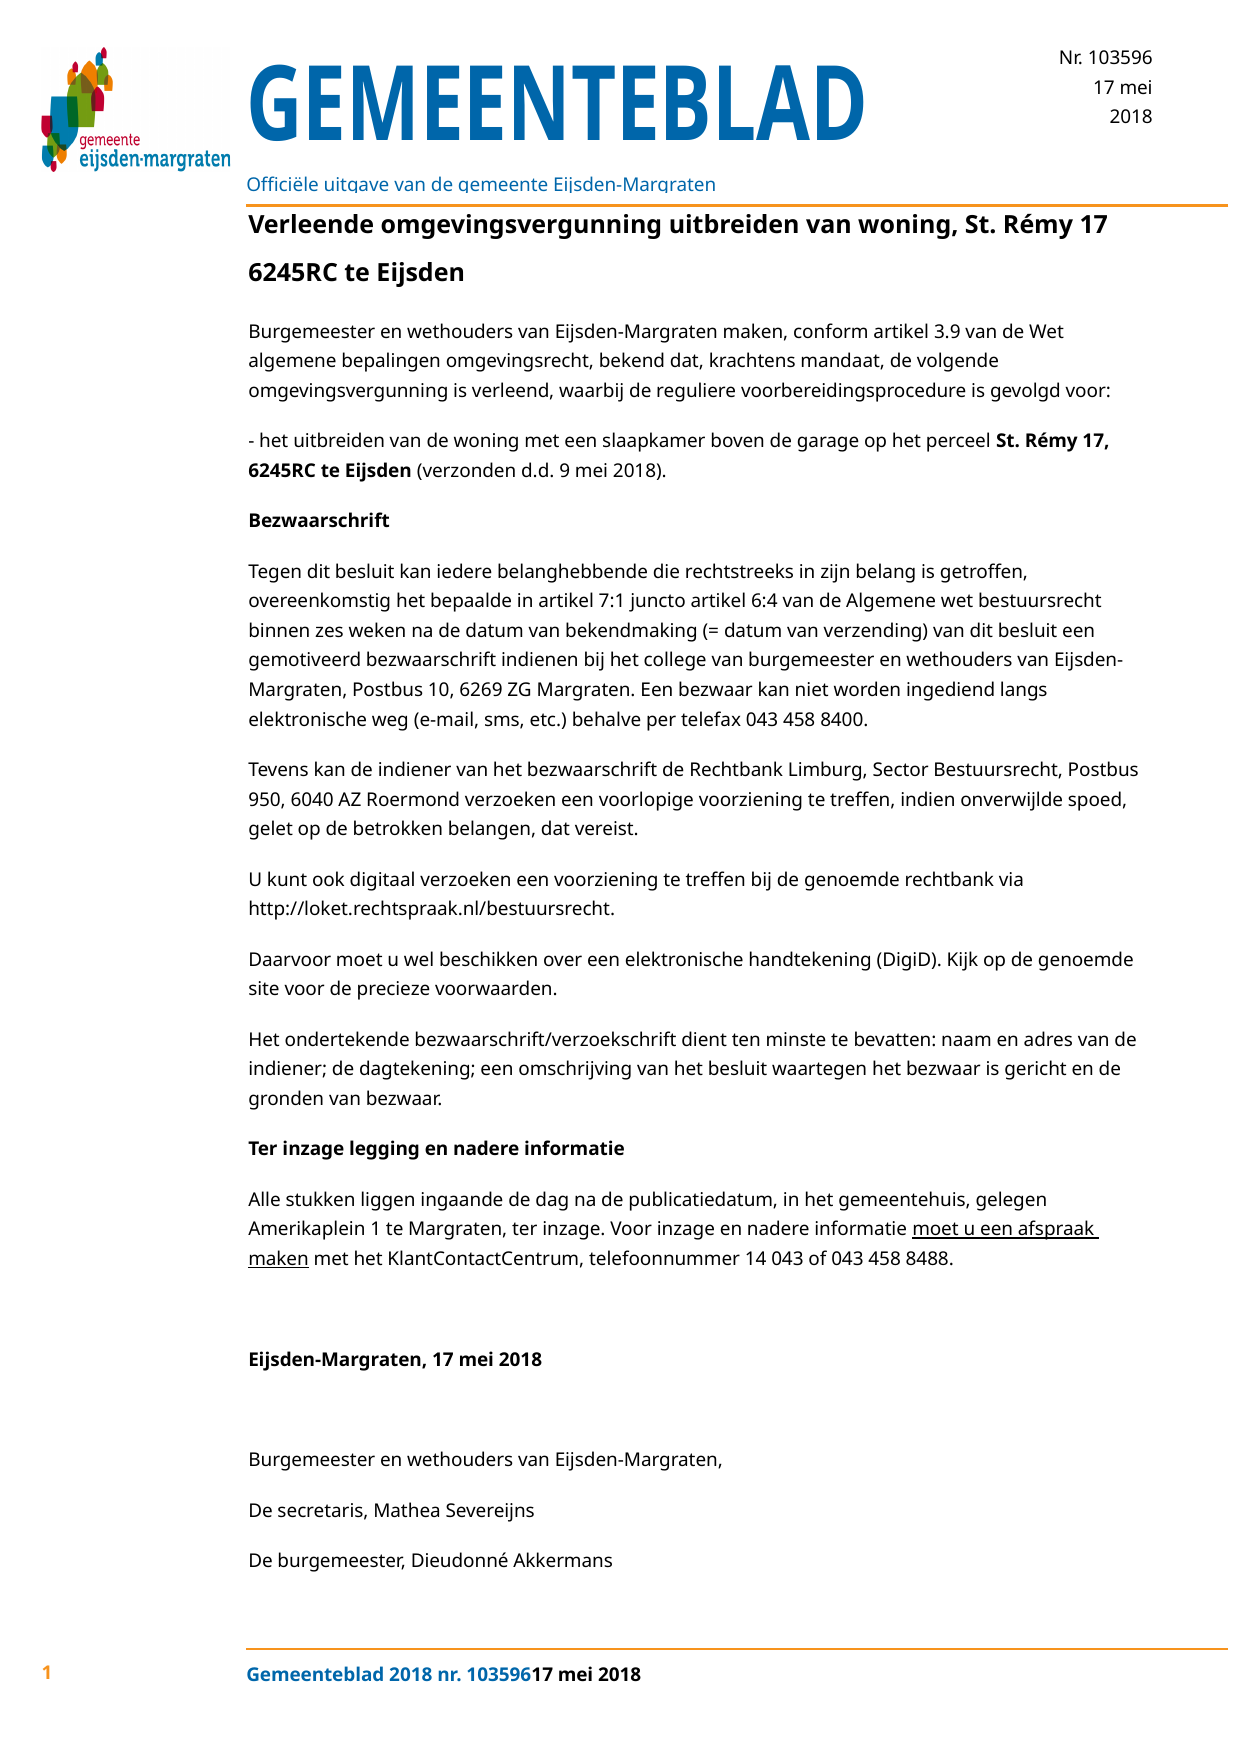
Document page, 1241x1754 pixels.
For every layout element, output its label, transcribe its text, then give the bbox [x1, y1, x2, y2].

text Tevens kan de indiener van het bezwaarschrift de Rechtbank Limburg, Sector Bestuursrecht, Postbus 950, 6040 AZ Roermond verzoeken een voorlopige voorziening te treffen, indien onverwijlde spoed, gelet op de betrokken belangen, dat vereist. [248, 756, 1152, 841]
text Het ondertekende bezwaarschrift/verzoekschrift dient ten minste te bevatten: naam en adres van de indiener; de dagtekening; een omschrijving van het besluit waartegen het bezwaar is gericht en de gronden van bezwaar. [248, 1026, 1152, 1111]
text Burgemeester en wethouders van Eijsden-Margraten maken, conform artikel 3.9 van de Wet algemene bepalingen omgevingsrecht, bekend dat, krachtens mandaat, de volgende omgevingsvergunning is verleend, waarbij de reguliere voorbereidingsprocedure is gevolgd voor: [248, 318, 1152, 403]
text Verleende omgevingsvergunning uitbreiden van woning, St. Rémy 17 6245RC te Eijsden [248, 207, 1152, 288]
text Tegen dit besluit kan iedere belanghebbende die rechtstreeks in zijn belang is getroffen, overeenkomstig het bepaalde in artikel 7:1 juncto artikel 6:4 van de Algemene wet bestuursrecht binnen zes weken na de datum van bekendmaking (= datum van verzending) van dit besluit een gemotiveerd bezwaarschrift indienen bij het college van burgemeester en wethouders van Eijsden-Margraten, Postbus 10, 6269 ZG Margraten. Een bezwaar kan niet worden ingediend langs elektronische weg (e-mail, sms, etc.) behalve per telefax 043 458 8400. [248, 558, 1152, 732]
text De burgemeester, Dieudonné Akkermans [248, 1547, 1152, 1573]
text - het uitbreiden van de woning met een slaapkamer boven de garage op het perceel St. Rémy 17, 6245RC te Eijsden (verzonden d.d. 9 mei 2018). [248, 427, 1152, 483]
text Alle stukken liggen ingaande de dag na de publicatiedatum, in het gemeentehuis, gelegen Amerikaplein 1 te Margraten, ter inzage. Voor inzage en nadere informatie moet u een afspraak maken met het KlantContactCentrum, telefoonnummer 14 043 of 043 458 8488. [248, 1186, 1152, 1271]
picture [41, 47, 231, 172]
text Bezwaarschrift [248, 507, 1152, 533]
text U kunt ook digitaal verzoeken een voorziening te treffen bij de genoemde rechtbank via http://loket.rechtspraak.nl/bestuursrecht. [248, 866, 1152, 921]
text Eijsden-Margraten, 17 mei 2018 [248, 1346, 1152, 1372]
text De secretaris, Mathea Severeijns [248, 1497, 1152, 1523]
text Burgemeester en wethouders van Eijsden-Margraten, [248, 1447, 1152, 1472]
text Daarvoor moet u wel beschikken over een elektronische handtekening (DigiD). Kijk op de genoemde site voor de precieze voorwaarden. [248, 946, 1152, 1001]
text Ter inzage legging en nadere informatie [248, 1135, 1152, 1161]
